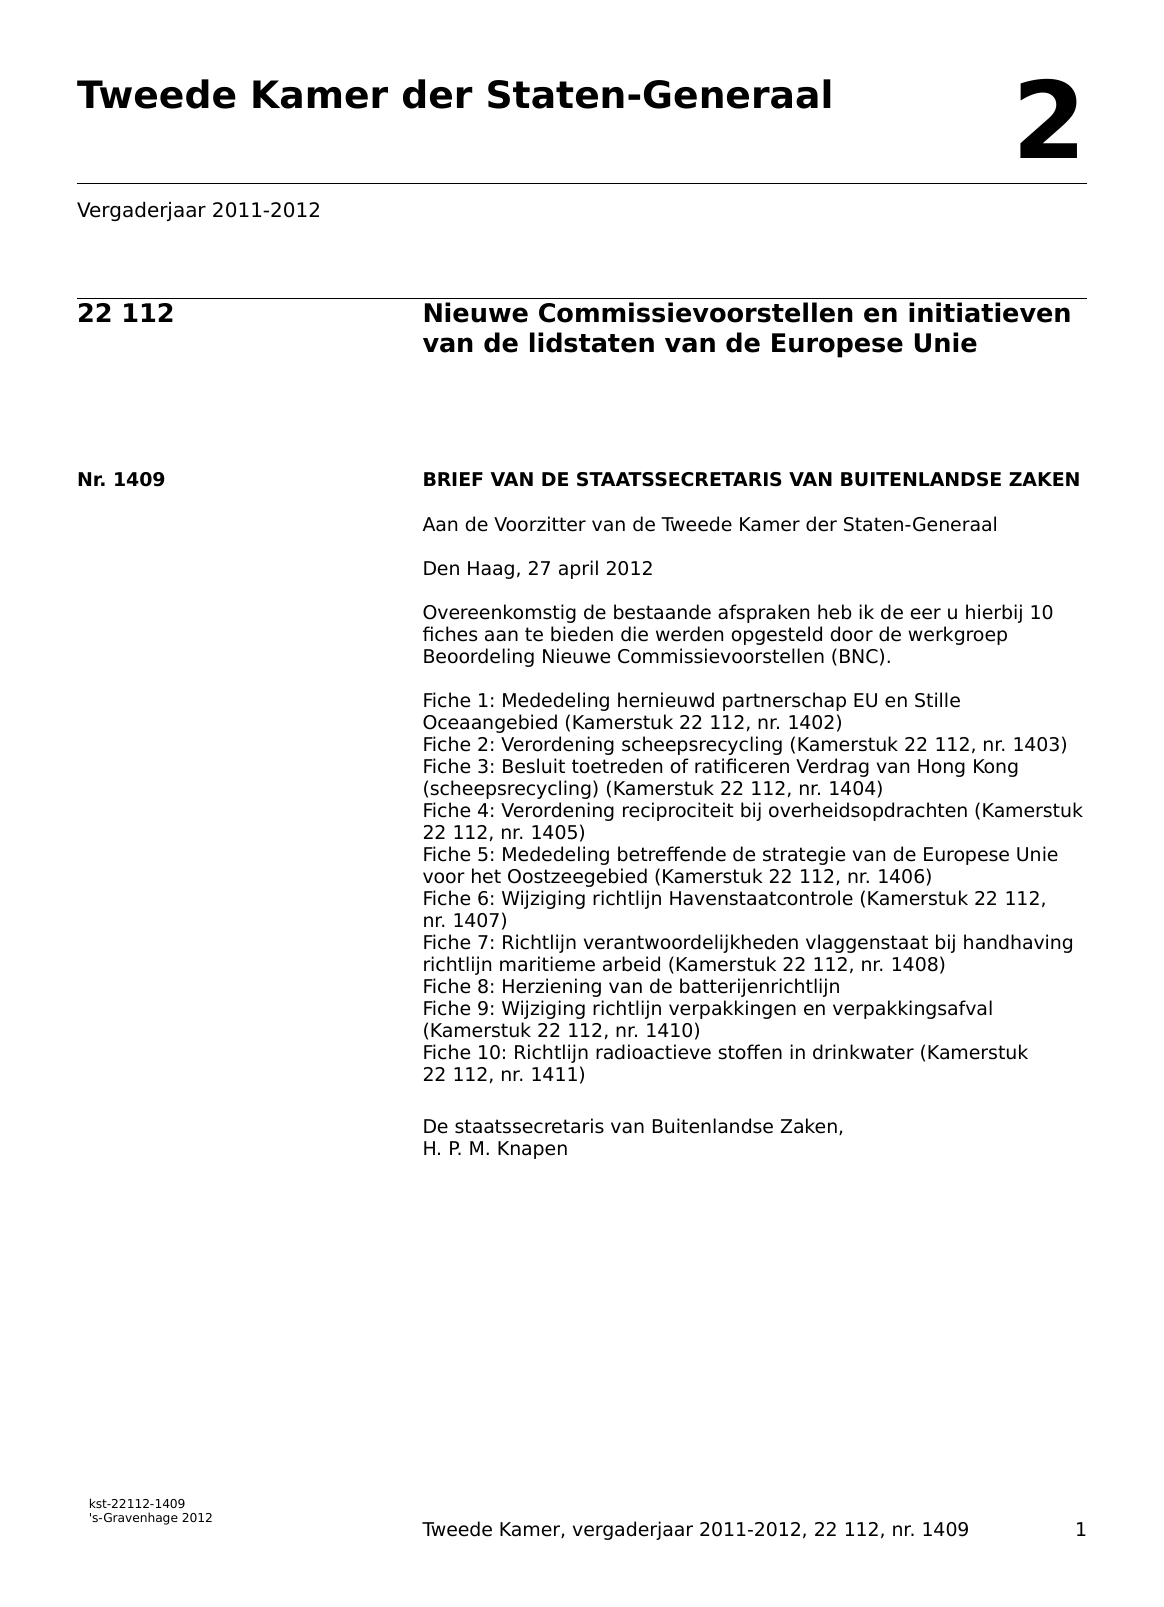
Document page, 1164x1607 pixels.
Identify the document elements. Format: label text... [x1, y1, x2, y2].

text Fiche 10: Richtlijn radioactieve stoffen in drinkwater (Kamerstuk 22 112, nr. 1411) [422, 1042, 1087, 1086]
subtitle 22 112 Nieuwe Commissievoorstellen en initiatieven van de lidstaten van de Europese Unie [77, 299, 1087, 358]
table_cell Vergaderjaar 2011-2012 [77, 184, 1087, 298]
text Fiche 8: Herziening van de batterijenrichtlijn [422, 976, 1087, 998]
table_header Tweede Kamer der Staten-Generaal [77, 59, 886, 183]
text Overeenkomstig de bestaande afspraken heb ik de eer u hierbij 10 fiches aan te bieden die werden opgesteld door de werkgroep Beoordeling Nieuwe Commissievoorstellen (BNC). [422, 602, 1087, 668]
text Fiche 7: Richtlijn verantwoordelijkheden vlaggenstaat bij handhaving richtlijn maritieme arbeid (Kamerstuk 22 112, nr. 1408) [422, 932, 1087, 976]
text kst-22112-1409 [88, 1497, 323, 1511]
text 's-Gravenhage 2012 [88, 1511, 323, 1525]
text Fiche 6: Wijziging richtlijn Havenstaatcontrole (Kamerstuk 22 112, nr. 1407) [422, 888, 1087, 932]
text Fiche 4: Verordening reciprociteit bij overheidsopdrachten (Kamerstuk 22 112, nr. 1405) [422, 800, 1087, 844]
table_header 2 [886, 59, 1087, 183]
text Fiche 5: Mededeling betreffende de strategie van de Europese Unie voor het Oostzeegebied (Kamerstuk 22 112, nr. 1406) [422, 844, 1087, 888]
text Aan de Voorzitter van de Tweede Kamer der Staten-Generaal [422, 513, 1087, 536]
subtitle Nr. 1409 BRIEF VAN DE STAATSSECRETARIS VAN BUITENLANDSE ZAKEN [77, 469, 1087, 491]
text Fiche 9: Wijziging richtlijn verpakkingen en verpakkingsafval (Kamerstuk 22 112, nr. 1410) [422, 998, 1087, 1042]
text Den Haag, 27 april 2012 [422, 558, 1087, 580]
text Fiche 1: Mededeling hernieuwd partnerschap EU en Stille Oceaangebied (Kamerstuk 22 112, nr. 1402) [422, 690, 1087, 734]
text Fiche 2: Verordening scheepsrecycling (Kamerstuk 22 112, nr. 1403) [422, 734, 1087, 756]
text De staatssecretaris van Buitenlandse Zaken, H. P. M. Knapen [422, 1116, 1087, 1159]
text Fiche 3: Besluit toetreden of ratificeren Verdrag van Hong Kong (scheepsrecycling) (Kamerstuk 22 112, nr. 1404) [422, 756, 1087, 800]
